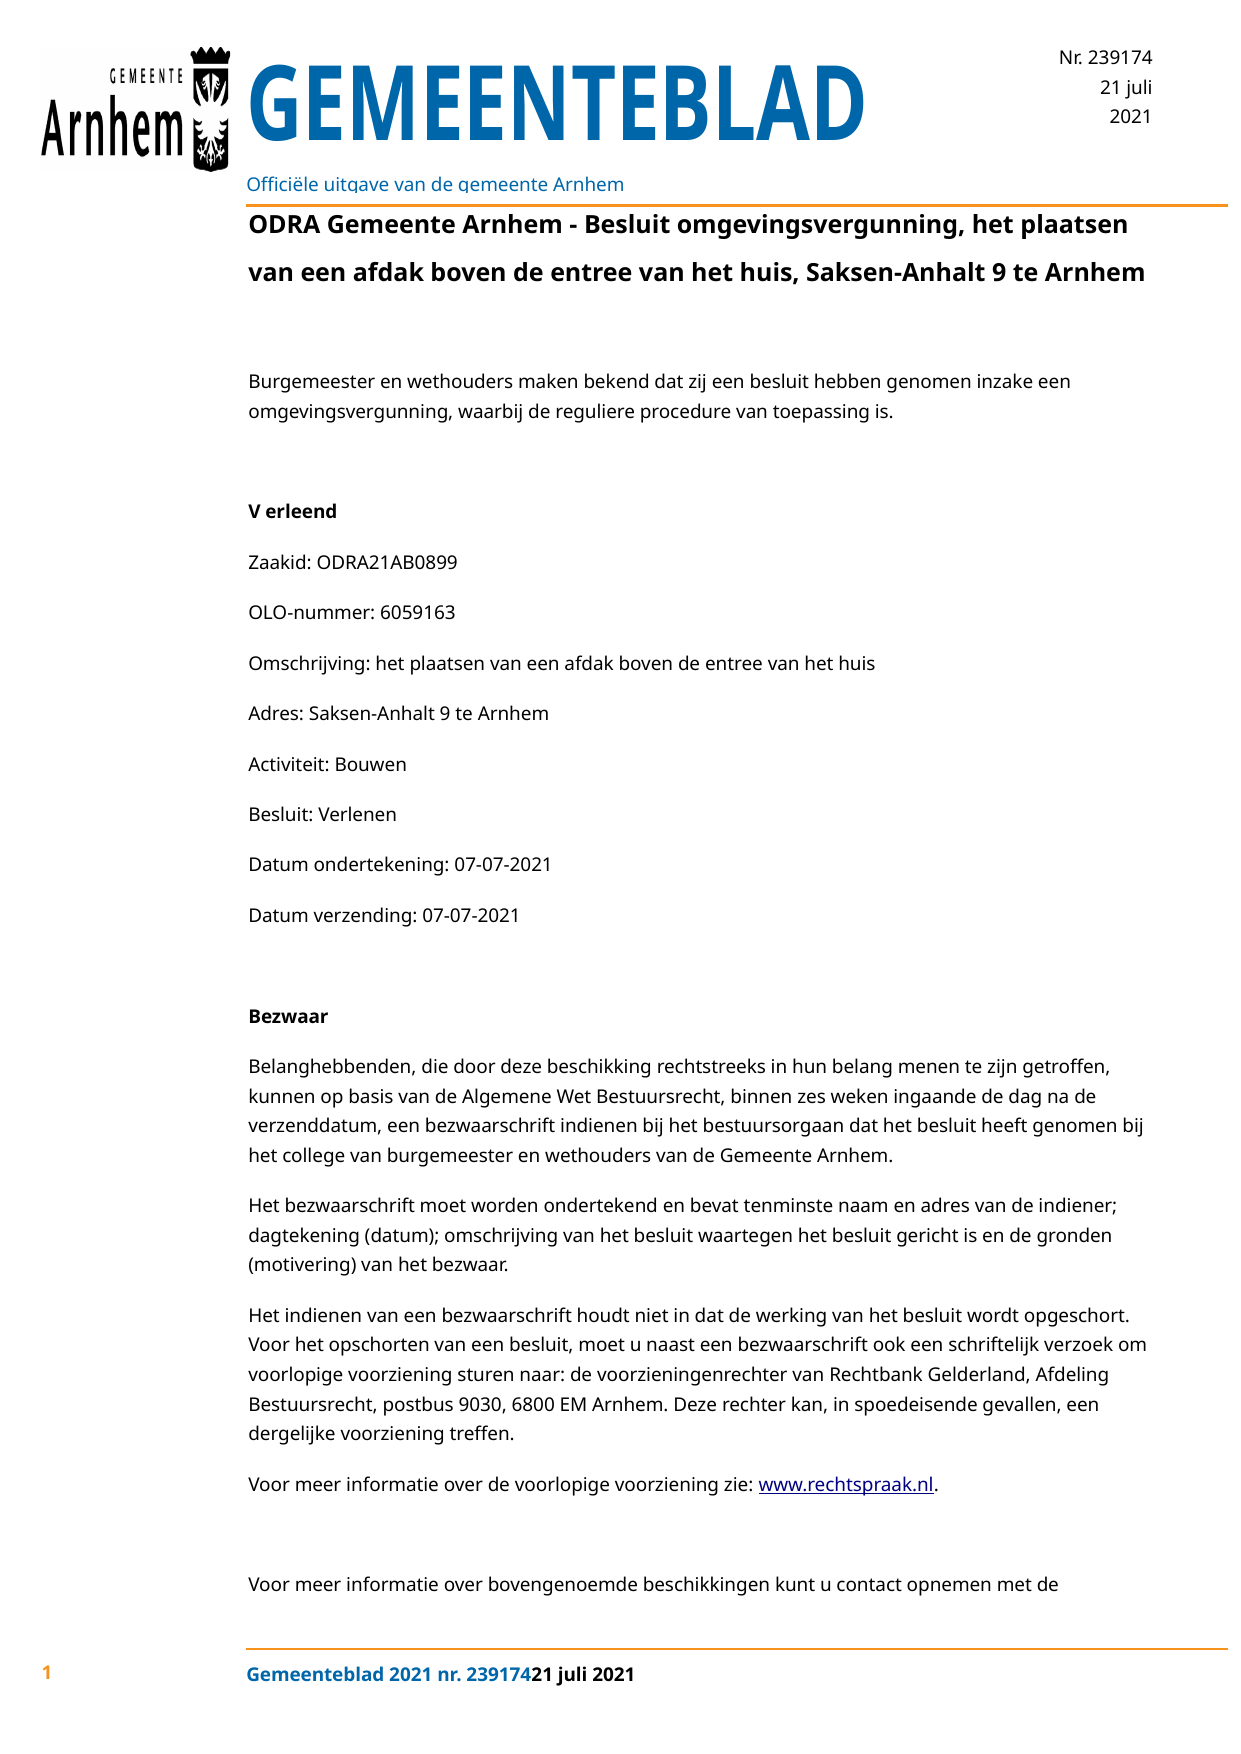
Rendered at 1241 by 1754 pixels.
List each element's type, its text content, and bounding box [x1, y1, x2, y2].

text Belanghebbenden, die door deze beschikking rechtstreeks in hun belang menen te zijn getroffen, kunnen op basis van de Algemene Wet Bestuursrecht, binnen zes weken ingaande de dag na de verzenddatum, een bezwaarschrift indienen bij het bestuursorgaan dat het besluit heeft genomen bij het college van burgemeester en wethouders van de Gemeente Arnhem. [248, 1053, 1152, 1168]
text Adres: Saksen-Anhalt 9 te Arnhem [248, 700, 1152, 726]
text Datum verzending: 07-07-2021 [248, 902, 1152, 928]
text Het bezwaarschrift moet worden ondertekend en bevat tenminste naam en adres van de indiener; dagtekening (datum); omschrijving van het besluit waartegen het besluit gericht is en de gronden (motivering) van het bezwaar. [248, 1192, 1152, 1277]
text Burgemeester en wethouders maken bekend dat zij een besluit hebben genomen inzake een omgevingsvergunning, waarbij de reguliere procedure van toepassing is. [248, 368, 1152, 424]
text Omschrijving: het plaatsen van een afdak boven de entree van het huis [248, 650, 1152, 676]
text Datum ondertekening: 07-07-2021 [248, 852, 1152, 877]
text Voor meer informatie over de voorlopige voorziening zie: www.rechtspraak.nl. [248, 1471, 1152, 1497]
text Het indienen van een bezwaarschrift houdt niet in dat de werking van het besluit wordt opgeschort. Voor het opschorten van een besluit, moet u naast een bezwaarschrift ook een schriftelijk verzoek om voorlopige voorziening sturen naar: de voorzieningenrechter van Rechtbank Gelderland, Afdeling Bestuursrecht, postbus 9030, 6800 EM Arnhem. Deze rechter kan, in spoedeisende gevallen, een dergelijke voorziening treffen. [248, 1302, 1152, 1446]
text Besluit: Verlenen [248, 801, 1152, 827]
text Activiteit: Bouwen [248, 751, 1152, 777]
text V erleend [248, 499, 1152, 524]
text Voor meer informatie over bovengenoemde beschikkingen kunt u contact opnemen met de [248, 1572, 1152, 1597]
text Bezwaar [248, 1003, 1152, 1029]
text OLO-nummer: 6059163 [248, 599, 1152, 625]
text Zaakid: ODRA21AB0899 [248, 549, 1152, 575]
picture [41, 47, 231, 172]
text ODRA Gemeente Arnhem - Besluit omgevingsvergunning, het plaatsen van een afdak boven de entree van het huis, Saksen-Anhalt 9 te Arnhem [248, 207, 1152, 288]
